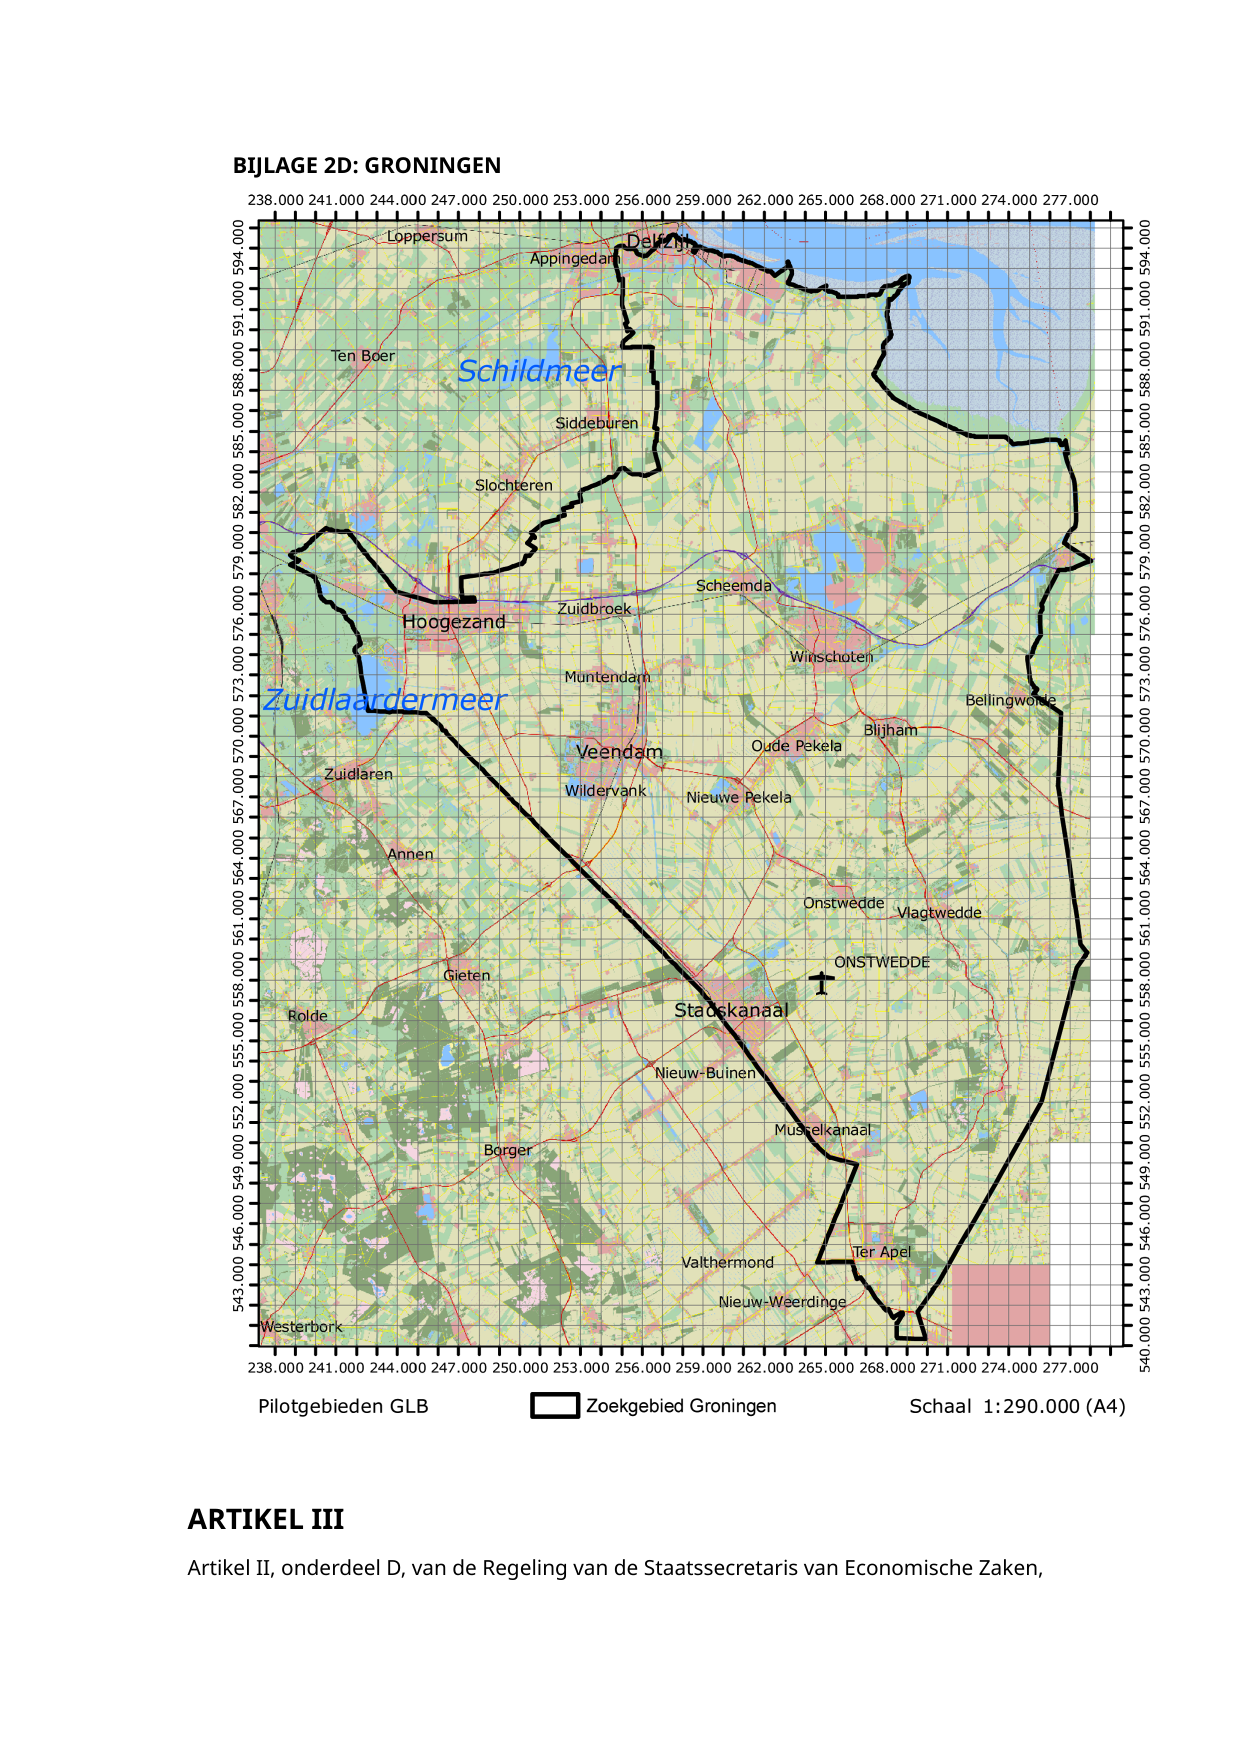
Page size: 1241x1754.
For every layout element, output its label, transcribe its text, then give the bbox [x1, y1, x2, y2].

text Artikel II, onderdeel D, van de Regeling van de Staatssecretaris van Economische Zaken, [187, 1553, 1053, 1582]
subtitle ARTIKEL III [187, 1499, 1053, 1538]
picture [232, 194, 1150, 1419]
subtitle BIJLAGE 2D: GRONINGEN [232, 150, 1053, 180]
